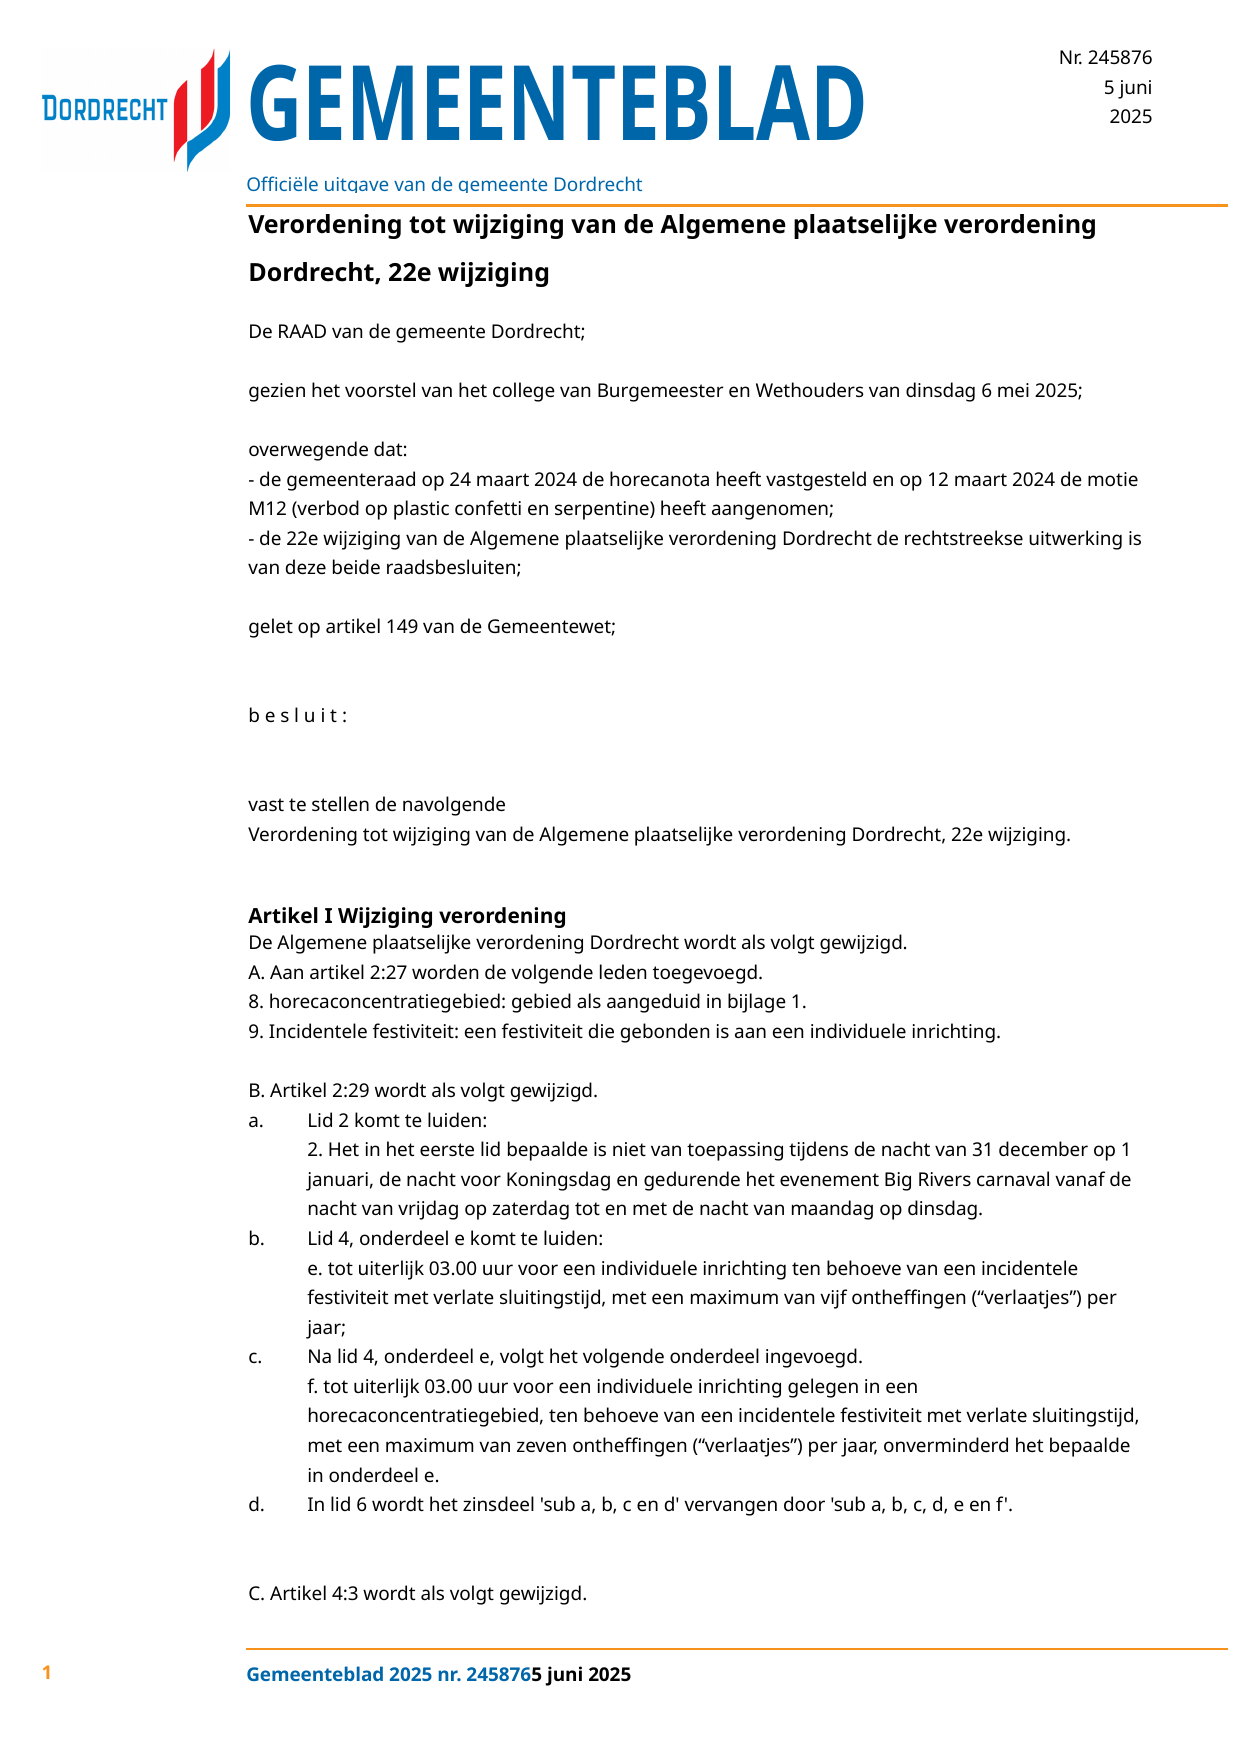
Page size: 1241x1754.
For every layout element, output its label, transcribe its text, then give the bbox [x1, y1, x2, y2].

text B. Artikel 2:29 wordt als volgt gewijzigd. [248, 1077, 1152, 1103]
text vast te stellen de navolgende [248, 791, 1152, 817]
list e. tot uiterlijk 03.00 uur voor een individuele inrichting ten behoeve van een incidentele festiviteit met verlate sluitingstijd, met een maximum van vijf ontheffingen (“verlaatjes”) per jaar; [248, 1255, 1152, 1339]
list Lid 4, onderdeel e komt te luiden: [248, 1225, 1152, 1251]
text 9. Incidentele festiviteit: een festiviteit die gebonden is aan een individuele inrichting. [248, 1018, 1152, 1044]
text - de 22e wijziging van de Algemene plaatselijke verordening Dordrecht de rechtstreekse uitwerking is van deze beide raadsbesluiten; [248, 525, 1152, 580]
text gelet op artikel 149 van de Gemeentewet; [248, 614, 1152, 639]
list f. tot uiterlijk 03.00 uur voor een individuele inrichting gelegen in een horecaconcentratiegebied, ten behoeve van een incidentele festiviteit met verlate sluitingstijd, met een maximum van zeven ontheffingen (“verlaatjes”) per jaar, onverminderd het bepaalde in onderdeel e. [248, 1373, 1152, 1487]
text C. Artikel 4:3 wordt als volgt gewijzigd. [248, 1580, 1152, 1606]
text b e s l u i t : [248, 702, 1152, 728]
list 2. Het in het eerste lid bepaalde is niet van toepassing tijdens de nacht van 31 december op 1 januari, de nacht voor Koningsdag en gedurende het evenement Big Rivers carnaval vanaf de nacht van vrijdag op zaterdag tot en met de nacht van maandag op dinsdag. [248, 1136, 1152, 1221]
text Verordening tot wijziging van de Algemene plaatselijke verordening Dordrecht, 22e wijziging [248, 207, 1152, 288]
text Verordening tot wijziging van de Algemene plaatselijke verordening Dordrecht, 22e wijziging. [248, 821, 1152, 847]
text - de gemeenteraad op 24 maart 2024 de horecanota heeft vastgesteld en op 12 maart 2024 de motie M12 (verbod op plastic confetti en serpentine) heeft aangenomen; [248, 466, 1152, 521]
picture [41, 47, 231, 172]
list In lid 6 wordt het zinsdeel 'sub a, b, c en d' vervangen door 'sub a, b, c, d, e en f'. [248, 1491, 1152, 1517]
text A. Aan artikel 2:27 worden de volgende leden toegevoegd. [248, 959, 1152, 984]
list Na lid 4, onderdeel e, volgt het volgende onderdeel ingevoegd. [248, 1343, 1152, 1369]
list Lid 2 komt te luiden: [248, 1107, 1152, 1132]
text gezien het voorstel van het college van Burgemeester en Wethouders van dinsdag 6 mei 2025; [248, 377, 1152, 403]
text 8. horecaconcentratiegebied: gebied als aangeduid in bijlage 1. [248, 988, 1152, 1014]
text overwegende dat: [248, 436, 1152, 462]
text Artikel I Wijziging verordening [248, 901, 1152, 929]
text De Algemene plaatselijke verordening Dordrecht wordt als volgt gewijzigd. [248, 929, 1152, 955]
text De RAAD van de gemeente Dordrecht; [248, 318, 1152, 344]
